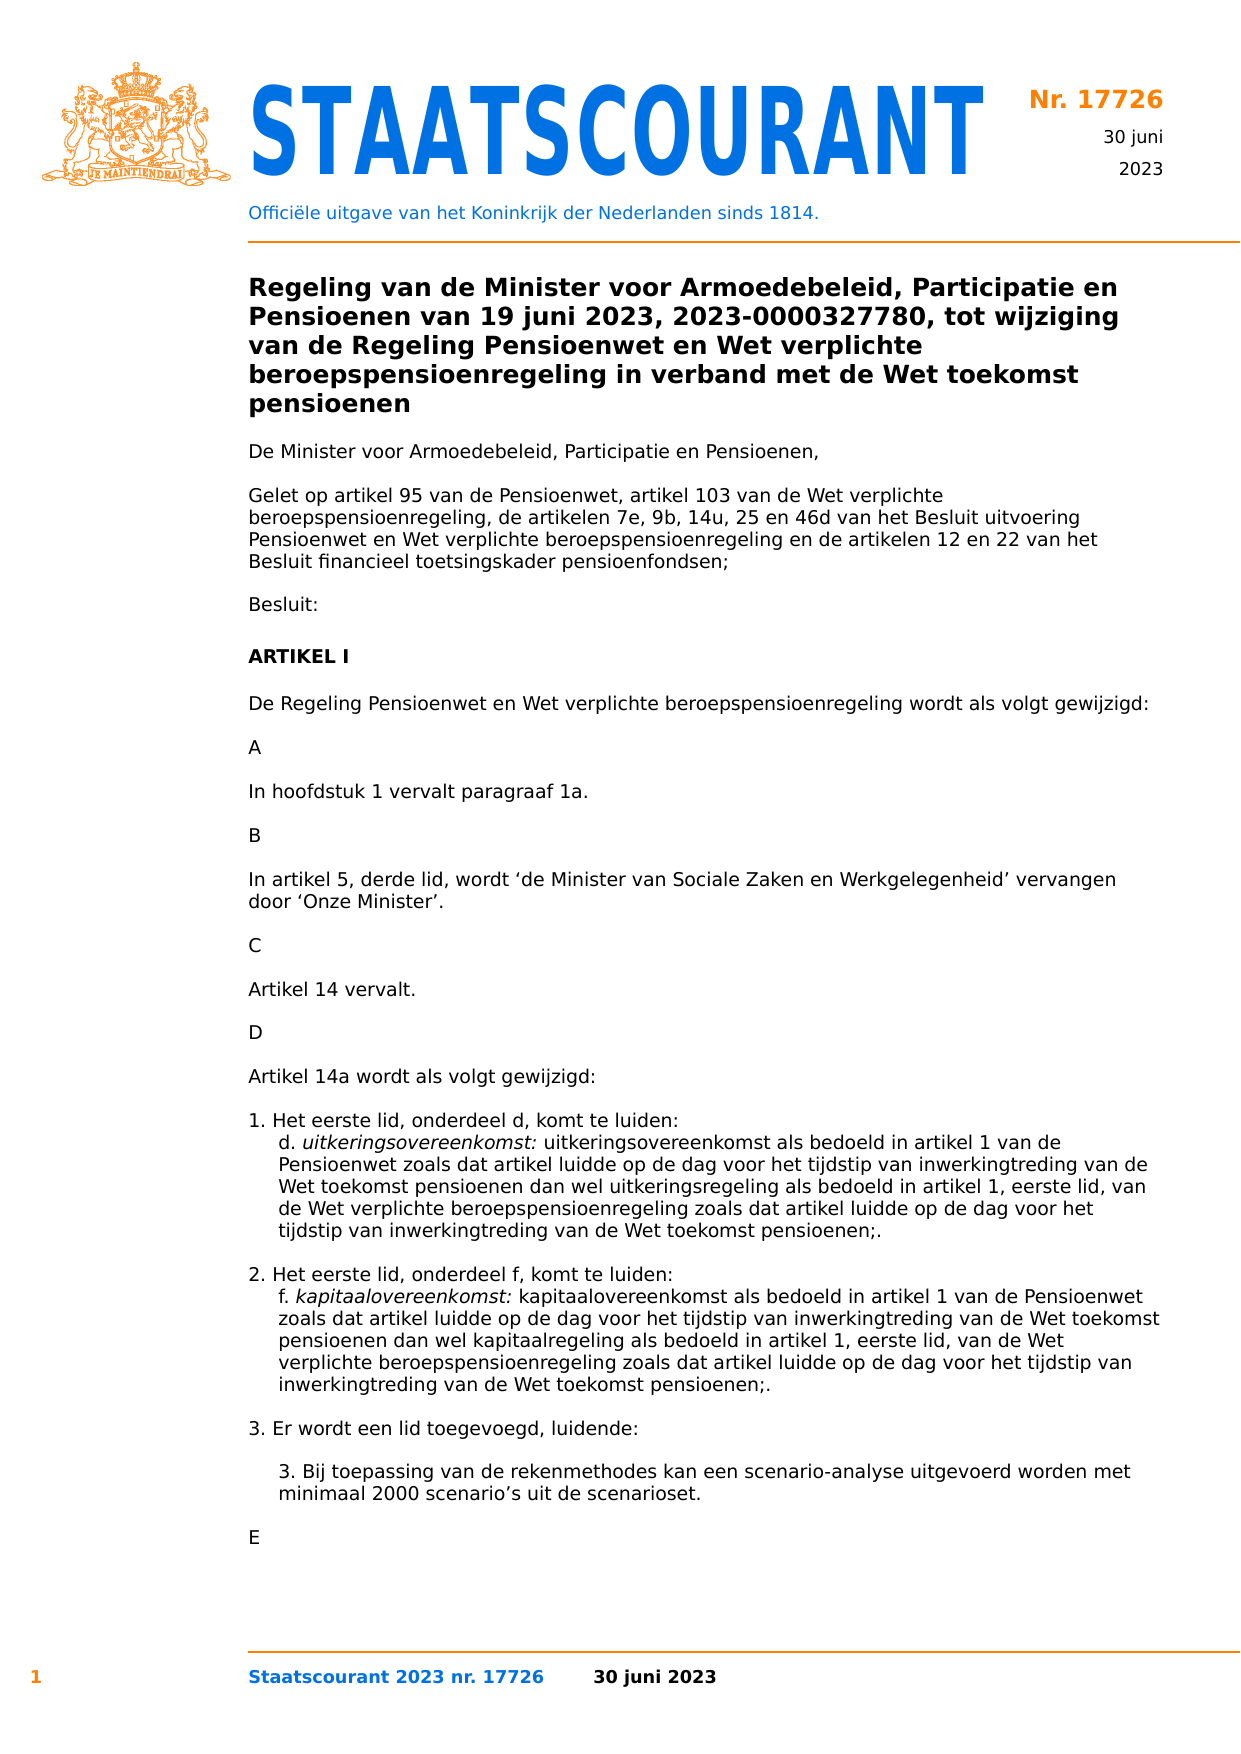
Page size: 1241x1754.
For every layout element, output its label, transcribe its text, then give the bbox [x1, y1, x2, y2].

text C [248, 934, 1163, 957]
text 2. Het eerste lid, onderdeel f, komt te luiden: [248, 1264, 1163, 1286]
text A [248, 737, 1163, 759]
table_header [25, 62, 248, 241]
table_cell 2023 [998, 153, 1240, 203]
table_header Nr. 17726 [998, 62, 1240, 121]
text d. uitkeringsovereenkomst: uitkeringsovereenkomst als bedoeld in artikel 1 van de Pensioenwet zoals dat artikel luidde op de dag voor het tijdstip van inwerkingtreding van de Wet toekomst pensioenen dan wel uitkeringsregeling als bedoeld in artikel 1, eerste lid, van de Wet verplichte beroepspensioenregeling zoals dat artikel luidde op de dag voor het tijdstip van inwerkingtreding van de Wet toekomst pensioenen;. [278, 1132, 1163, 1242]
text 3. Er wordt een lid toegevoegd, luidende: [248, 1417, 1163, 1439]
subtitle Regeling van de Minister voor Armoedebeleid, Participatie en Pensioenen van 19 juni 2023, 2023-0000327780, tot wijziging van de Regeling Pensioenwet en Wet verplichte beroepspensioenregeling in verband met de Wet toekomst pensioenen [248, 273, 1163, 419]
subtitle ARTIKEL I [248, 646, 1163, 668]
table_cell Officiële uitgave van het Koninkrijk der Nederlanden sinds 1814. [248, 203, 1240, 241]
table_header STAATSCOURANT [248, 62, 998, 203]
text B [248, 825, 1163, 847]
text In artikel 5, derde lid, wordt ‘de Minister van Sociale Zaken en Werkgelegenheid’ vervangen door ‘Onze Minister’. [248, 869, 1163, 913]
text Gelet op artikel 95 van de Pensioenwet, artikel 103 van de Wet verplichte beroepspensioenregeling, de artikelen 7e, 9b, 14u, 25 en 46d van het Besluit uitvoering Pensioenwet en Wet verplichte beroepspensioenregeling en de artikelen 12 en 22 van het Besluit financieel toetsingskader pensioenfondsen; [248, 484, 1163, 572]
text 1. Het eerste lid, onderdeel d, komt te luiden: [248, 1110, 1163, 1132]
text Artikel 14a wordt als volgt gewijzigd: [248, 1066, 1163, 1088]
text In hoofdstuk 1 vervalt paragraaf 1a. [248, 781, 1163, 803]
text D [248, 1022, 1163, 1044]
picture [41, 62, 231, 186]
text E [248, 1527, 1163, 1549]
text De Minister voor Armoedebeleid, Participatie en Pensioenen, [248, 441, 1163, 463]
text f. kapitaalovereenkomst: kapitaalovereenkomst als bedoeld in artikel 1 van de Pensioenwet zoals dat artikel luidde op de dag voor het tijdstip van inwerkingtreding van de Wet toekomst pensioenen dan wel kapitaalregeling als bedoeld in artikel 1, eerste lid, van de Wet verplichte beroepspensioenregeling zoals dat artikel luidde op de dag voor het tijdstip van inwerkingtreding van de Wet toekomst pensioenen;. [278, 1286, 1163, 1396]
text 3. Bij toepassing van de rekenmethodes kan een scenario-analyse uitgevoerd worden met minimaal 2000 scenario’s uit de scenarioset. [278, 1461, 1163, 1505]
table_cell 30 juni [998, 121, 1240, 153]
text Artikel 14 vervalt. [248, 978, 1163, 1000]
text Besluit: [248, 594, 1163, 616]
text De Regeling Pensioenwet en Wet verplichte beroepspensioenregeling wordt als volgt gewijzigd: [248, 693, 1163, 715]
